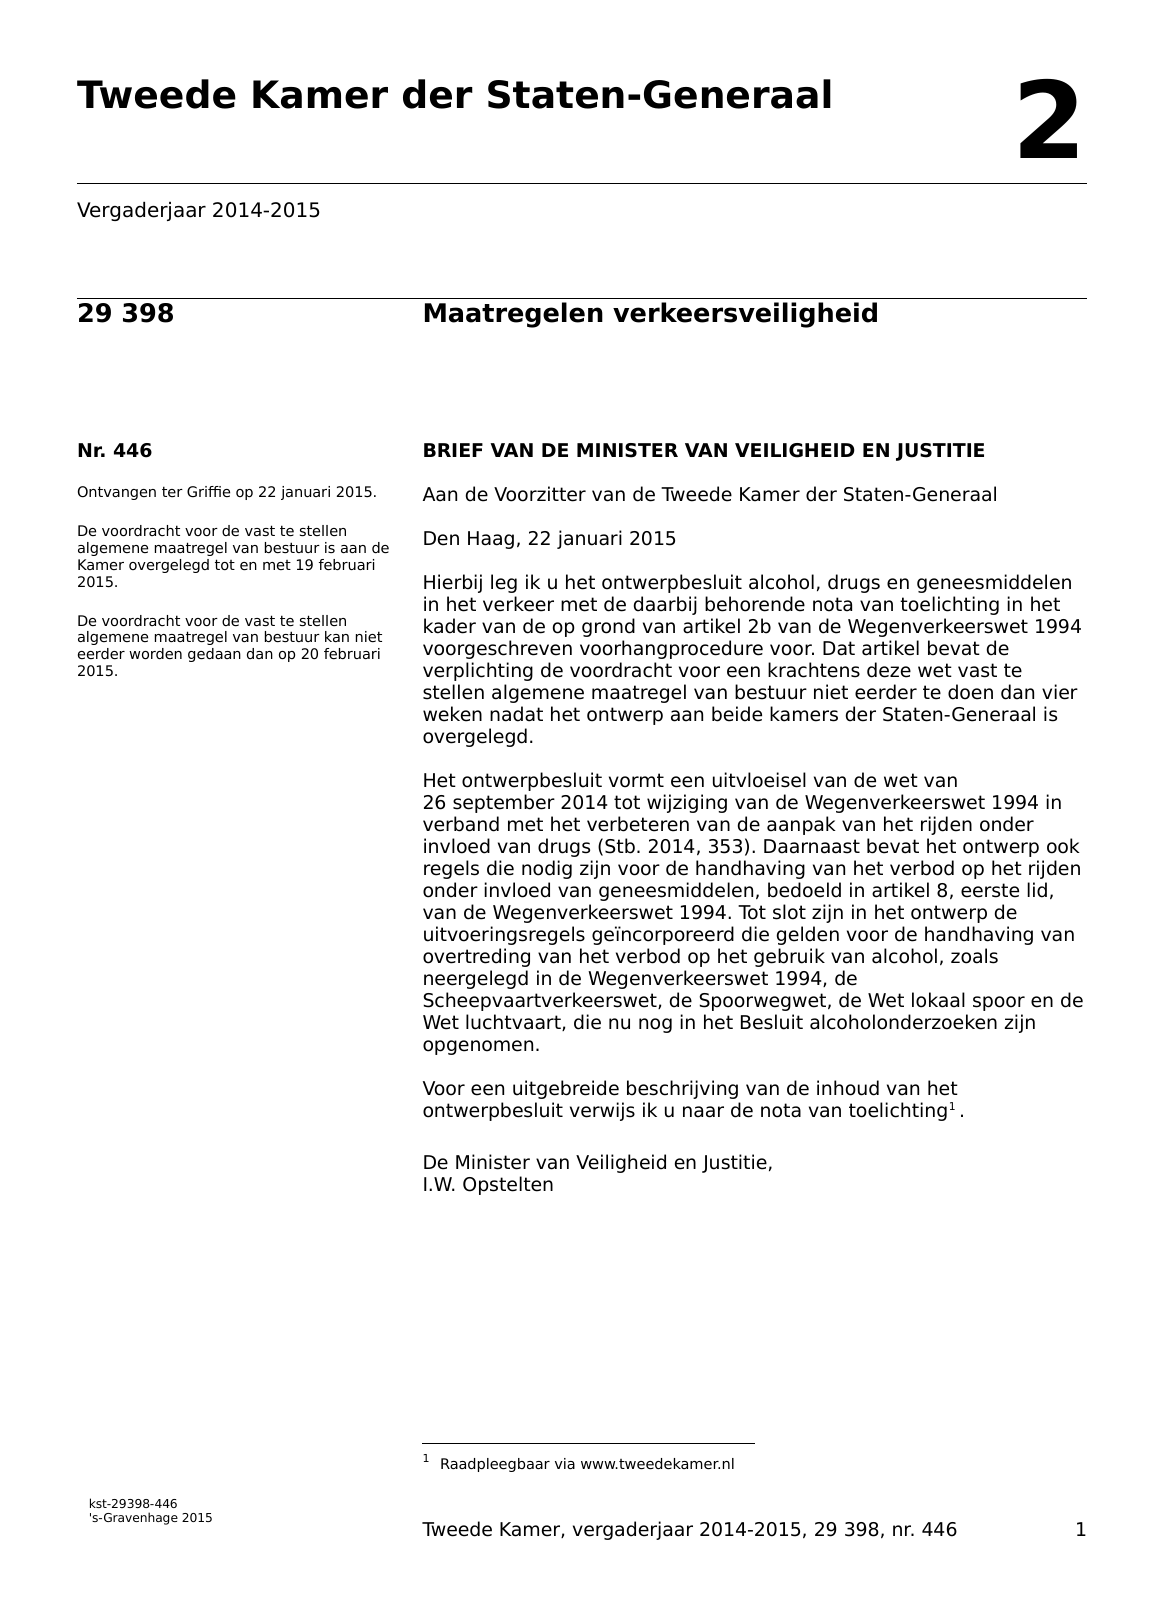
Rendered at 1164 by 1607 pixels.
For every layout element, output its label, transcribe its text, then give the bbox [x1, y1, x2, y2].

table_header Tweede Kamer der Staten-Generaal [77, 59, 886, 183]
text Aan de Voorzitter van de Tweede Kamer der Staten-Generaal [422, 484, 1087, 506]
text Voor een uitgebreide beschrijving van de inhoud van het ontwerpbesluit verwijs ik u naar de nota van toelichting. [422, 1078, 1087, 1122]
text Den Haag, 22 januari 2015 [422, 528, 1087, 550]
text [77, 501, 399, 523]
subtitle 29 398 Maatregelen verkeersveiligheid [77, 299, 1087, 329]
text kst-29398-446 [88, 1497, 323, 1511]
text Ontvangen ter Griffie op 22 januari 2015. [77, 484, 399, 501]
text [77, 590, 399, 613]
text Het ontwerpbesluit vormt een uitvloeisel van de wet van 26 september 2014 tot wijziging van de Wegenverkeerswet 1994 in verband met het verbeteren van de aanpak van het rijden onder invloed van drugs (Stb. 2014, 353). Daarnaast bevat het ontwerp ook regels die nodig zijn voor de handhaving van het verbod op het rijden onder invloed van geneesmiddelen, bedoeld in artikel 8, eerste lid, van de Wegenverkeerswet 1994. Tot slot zijn in het ontwerp de uitvoeringsregels geïncorporeerd die gelden voor de handhaving van overtreding van het verbod op het gebruik van alcohol, zoals neergelegd in de Wegenverkeerswet 1994, de Scheepvaartverkeerswet, de Spoorwegwet, de Wet lokaal spoor en de Wet luchtvaart, die nu nog in het Besluit alcoholonderzoeken zijn opgenomen. [422, 770, 1087, 1056]
text De voordracht voor de vast te stellen algemene maatregel van bestuur kan niet eerder worden gedaan dan op 20 februari 2015. [77, 613, 399, 680]
text 's-Gravenhage 2015 [88, 1511, 323, 1525]
text De voordracht voor de vast te stellen algemene maatregel van bestuur is aan de Kamer overgelegd tot en met 19 februari 2015. [77, 523, 399, 590]
subtitle Nr. 446 BRIEF VAN DE MINISTER VAN VEILIGHEID EN JUSTITIE [77, 440, 1087, 462]
text De Minister van Veiligheid en Justitie, I.W. Opstelten [422, 1152, 1087, 1196]
text Hierbij leg ik u het ontwerpbesluit alcohol, drugs en geneesmiddelen in het verkeer met de daarbij behorende nota van toelichting in het kader van de op grond van artikel 2b van de Wegenverkeerswet 1994 voorgeschreven voorhangprocedure voor. Dat artikel bevat de verplichting de voordracht voor een krachtens deze wet vast te stellen algemene maatregel van bestuur niet eerder te doen dan vier weken nadat het ontwerp aan beide kamers der Staten-Generaal is overgelegd. [422, 572, 1087, 748]
table_cell Vergaderjaar 2014-2015 [77, 184, 1087, 298]
text Raadpleegbaar via www.tweedekamer.nl [422, 1452, 1087, 1474]
table_header 2 [886, 59, 1087, 183]
